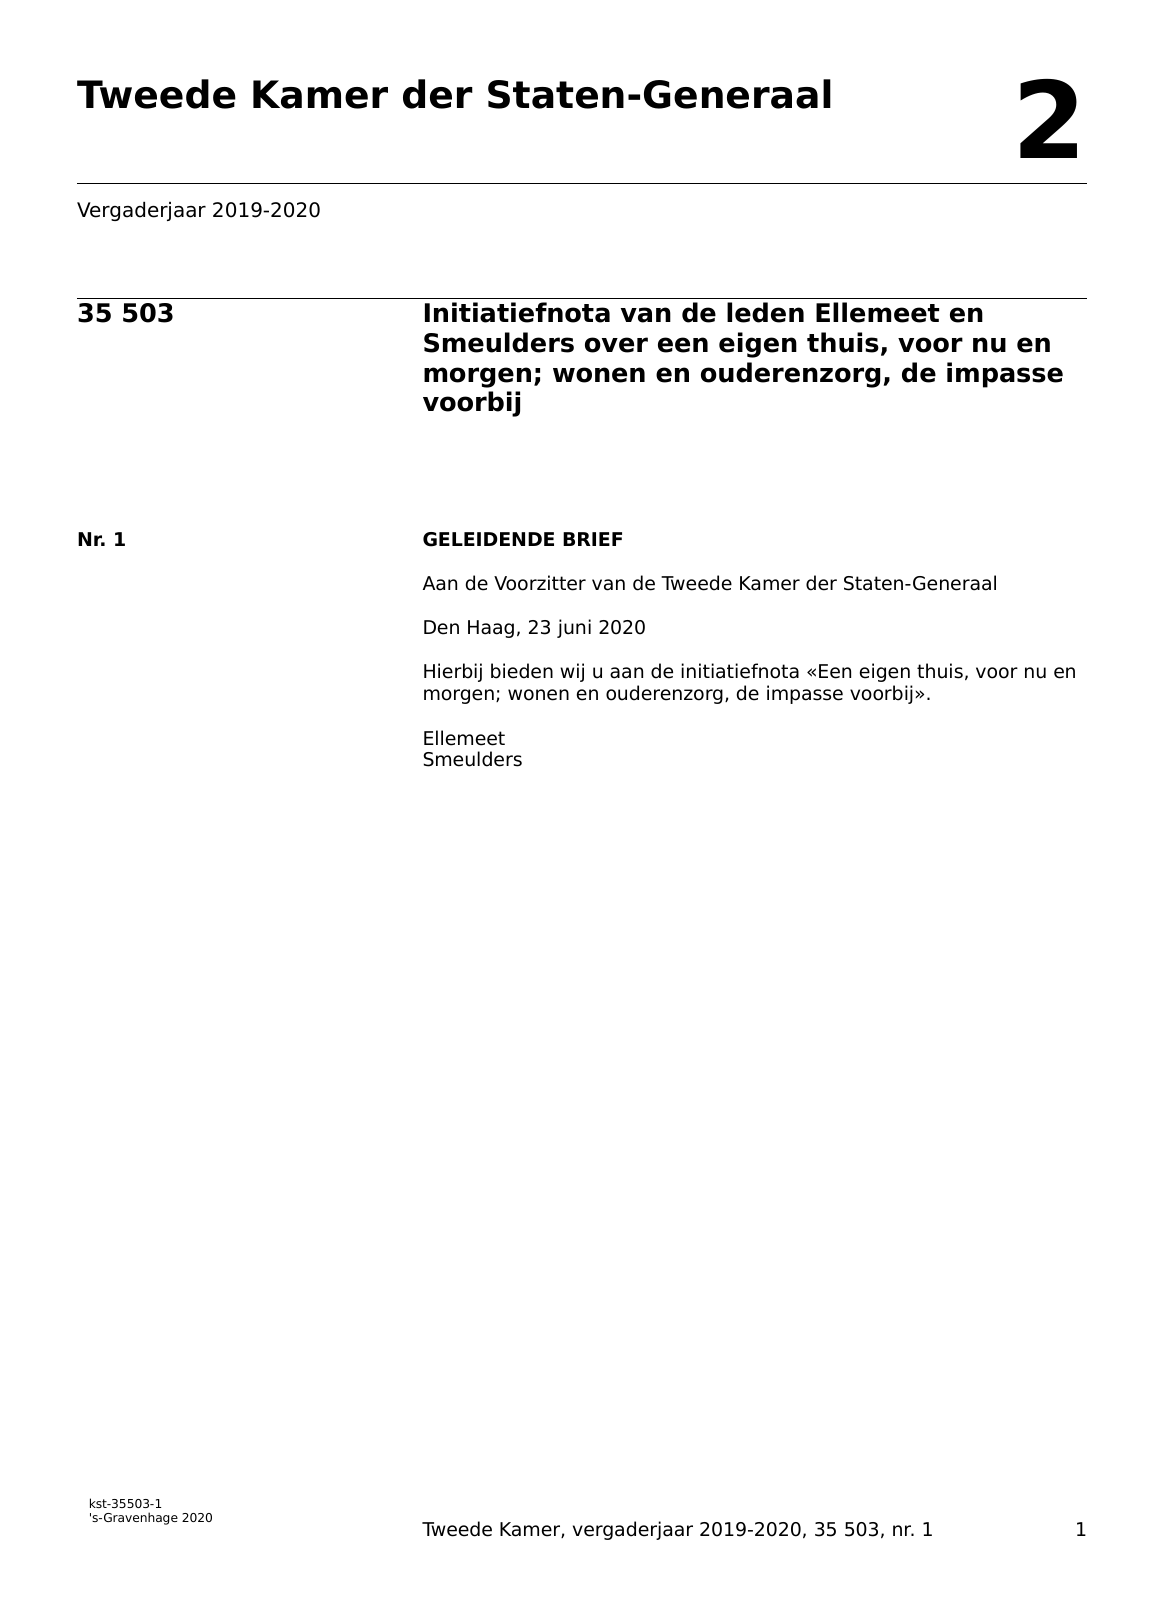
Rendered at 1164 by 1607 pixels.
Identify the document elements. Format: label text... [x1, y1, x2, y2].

table_cell Vergaderjaar 2019-2020 [77, 184, 1087, 298]
text Ellemeet [422, 727, 1087, 749]
subtitle Nr. 1 GELEIDENDE BRIEF [77, 529, 1087, 551]
table_header Tweede Kamer der Staten-Generaal [77, 59, 886, 183]
subtitle 35 503 Initiatiefnota van de leden Ellemeet en Smeulders over een eigen thuis, voor nu en morgen; wonen en ouderenzorg, de impasse voorbij [77, 299, 1087, 418]
text Hierbij bieden wij u aan de initiatiefnota «Een eigen thuis, voor nu en morgen; wonen en ouderenzorg, de impasse voorbij». [422, 661, 1087, 705]
table_header 2 [886, 59, 1087, 183]
text 's-Gravenhage 2020 [88, 1511, 323, 1525]
text Smeulders [422, 749, 1087, 771]
text kst-35503-1 [88, 1497, 323, 1511]
text Aan de Voorzitter van de Tweede Kamer der Staten-Generaal [422, 573, 1087, 595]
text Den Haag, 23 juni 2020 [422, 617, 1087, 639]
